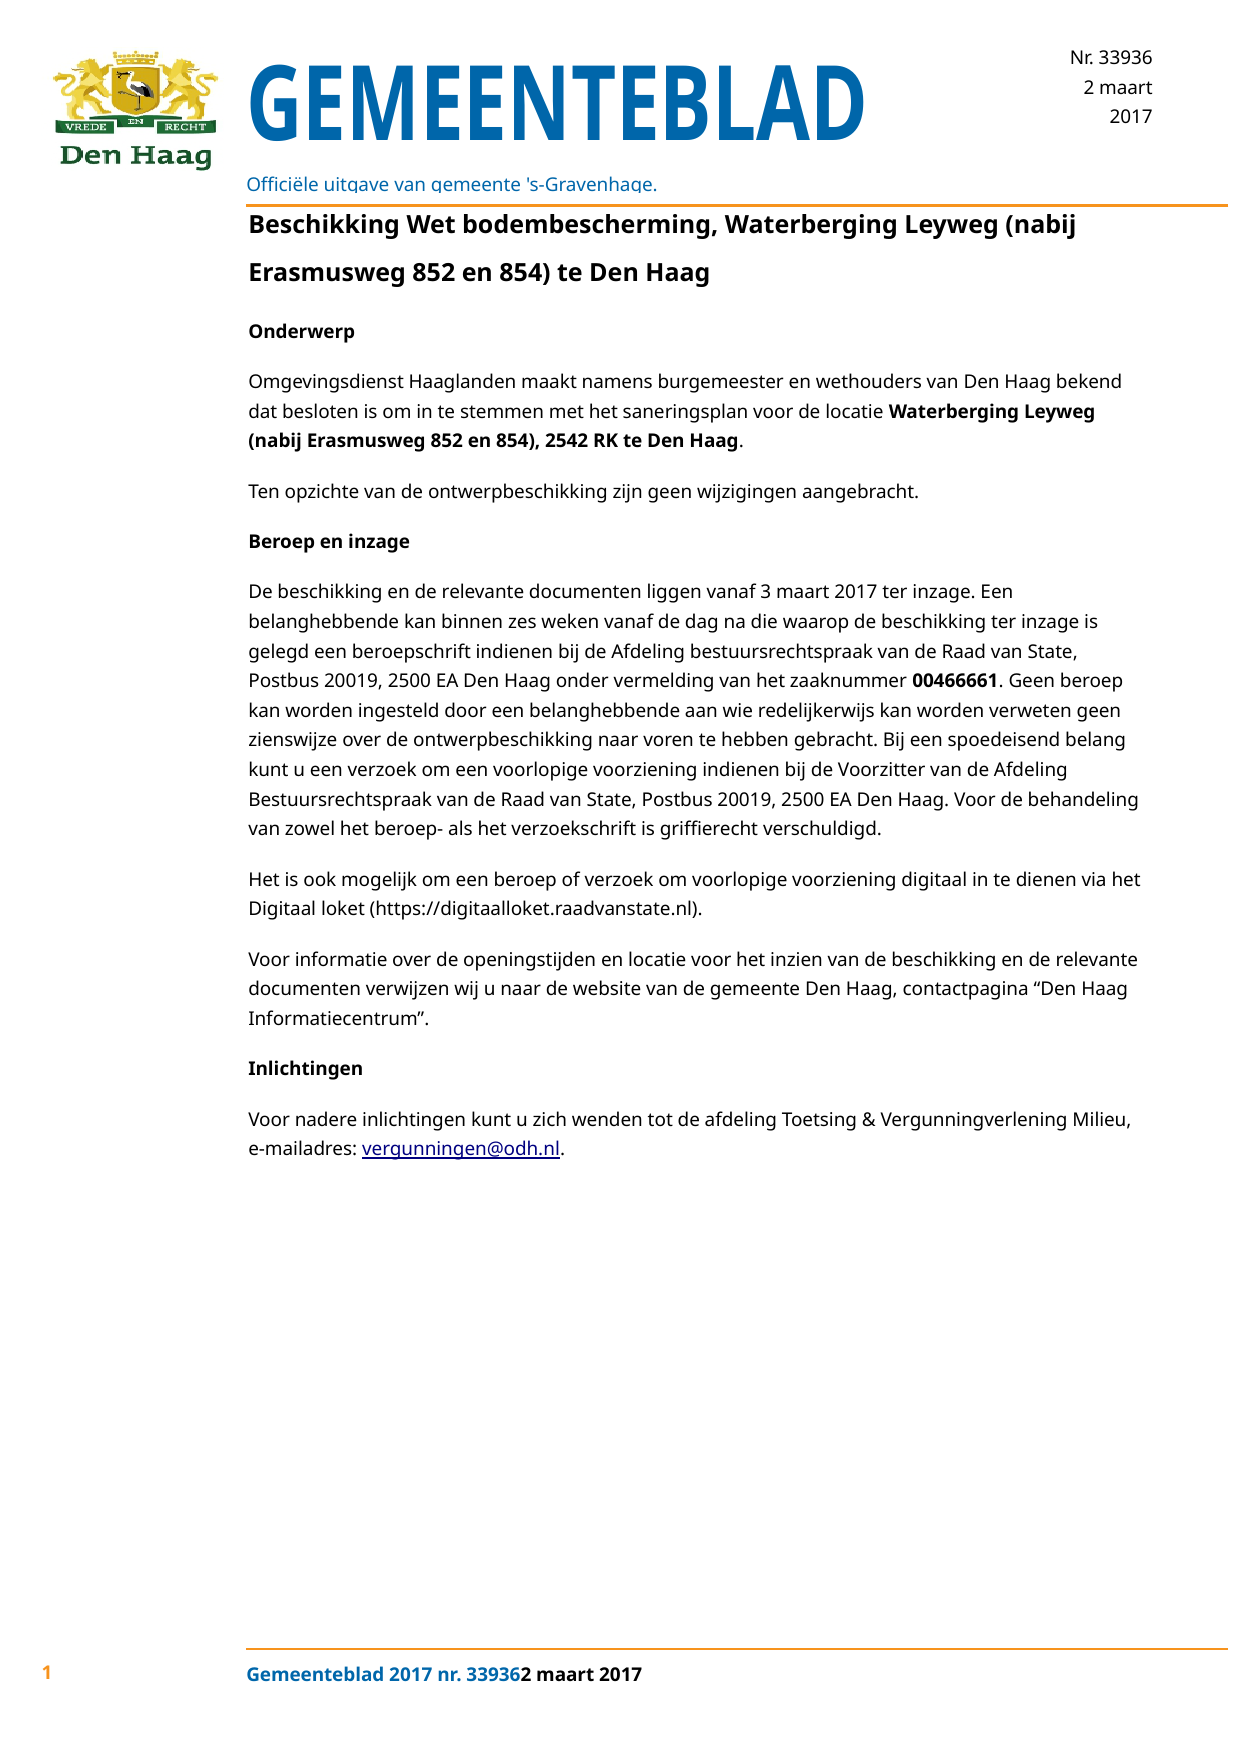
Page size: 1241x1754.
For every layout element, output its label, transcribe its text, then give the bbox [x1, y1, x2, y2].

text Beschikking Wet bodembescherming, Waterberging Leyweg (nabij Erasmusweg 852 en 854) te Den Haag [248, 207, 1152, 288]
text Omgevingsdienst Haaglanden maakt namens burgemeester en wethouders van Den Haag bekend dat besloten is om in te stemmen met het saneringsplan voor de locatie Waterberging Leyweg (nabij Erasmusweg 852 en 854), 2542 RK te Den Haag. [248, 368, 1152, 453]
text Inlichtingen [248, 1055, 1152, 1081]
text Beroep en inzage [248, 528, 1152, 554]
text Voor informatie over de openingstijden en locatie voor het inzien van de beschikking en de relevante documenten verwijzen wij u naar de website van de gemeente Den Haag, contactpagina “Den Haag Informatiecentrum”. [248, 946, 1152, 1031]
text Het is ook mogelijk om een beroep of verzoek om voorlopige voorziening digitaal in te dienen via het Digitaal loket (https://digitaalloket.raadvanstate.nl). [248, 866, 1152, 921]
picture [41, 47, 231, 172]
text De beschikking en de relevante documenten liggen vanaf 3 maart 2017 ter inzage. Een belanghebbende kan binnen zes weken vanaf de dag na die waarop de beschikking ter inzage is gelegd een beroepschrift indienen bij de Afdeling bestuursrechtspraak van de Raad van State, Postbus 20019, 2500 EA Den Haag onder vermelding van het zaaknummer 00466661. Geen beroep kan worden ingesteld door een belanghebbende aan wie redelijkerwijs kan worden verweten geen zienswijze over de ontwerpbeschikking naar voren te hebben gebracht. Bij een spoedeisend belang kunt u een verzoek om een voorlopige voorziening indienen bij de Voorzitter van de Afdeling Bestuursrechtspraak van de Raad van State, Postbus 20019, 2500 EA Den Haag. Voor de behandeling van zowel het beroep- als het verzoekschrift is griffierecht verschuldigd. [248, 579, 1152, 841]
text Ten opzichte van de ontwerpbeschikking zijn geen wijzigingen aangebracht. [248, 478, 1152, 504]
text Onderwerp [248, 318, 1152, 344]
text Voor nadere inlichtingen kunt u zich wenden tot de afdeling Toetsing & Vergunningverlening Milieu, e-mailadres: vergunningen@odh.nl. [248, 1106, 1152, 1161]
